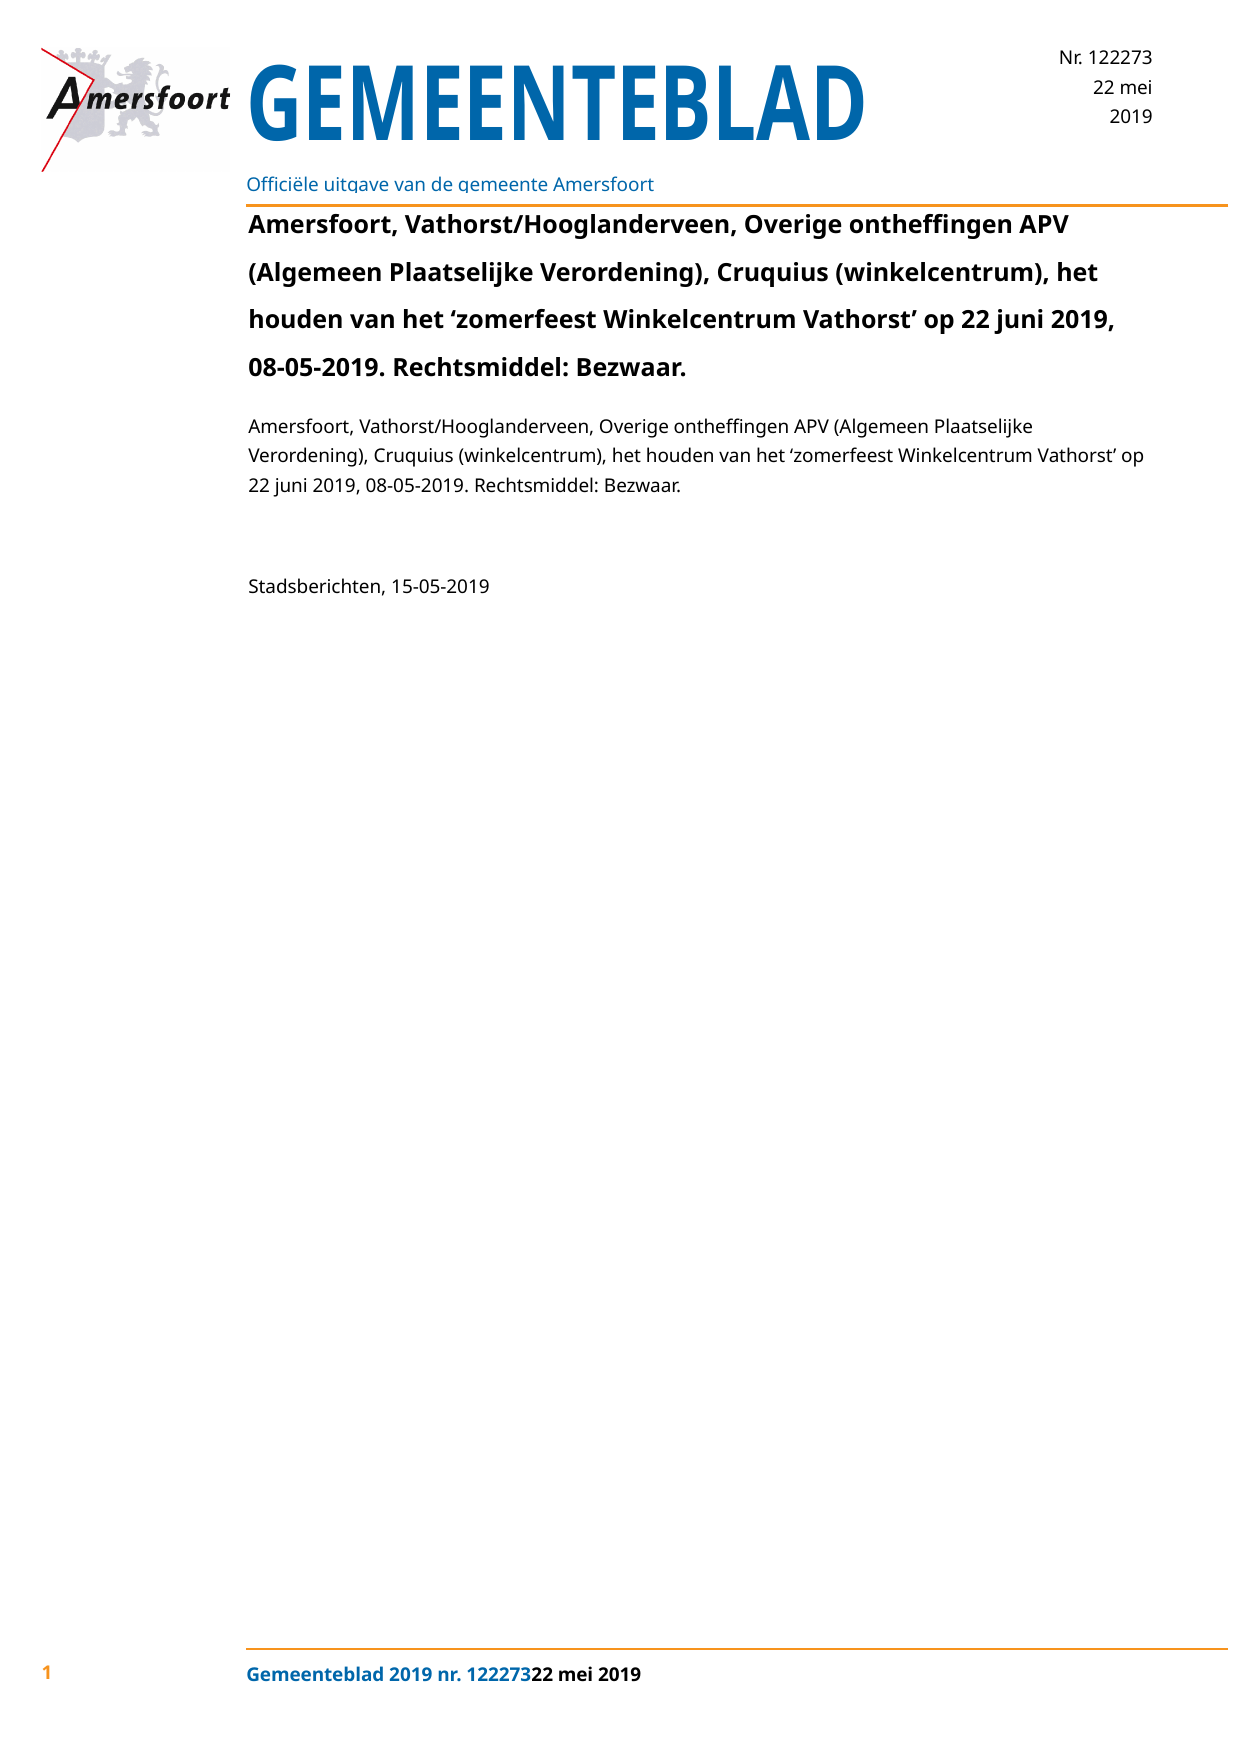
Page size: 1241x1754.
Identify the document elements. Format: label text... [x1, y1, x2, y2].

picture [41, 47, 231, 172]
text Amersfoort, Vathorst/Hooglanderveen, Overige ontheffingen APV (Algemeen Plaatselijke Verordening), Cruquius (winkelcentrum), het houden van het ‘zomerfeest Winkelcentrum Vathorst’ op 22 juni 2019, 08-05-2019. Rechtsmiddel: Bezwaar. [248, 207, 1152, 384]
text Amersfoort, Vathorst/Hooglanderveen, Overige ontheffingen APV (Algemeen Plaatselijke Verordening), Cruquius (winkelcentrum), het houden van het ‘zomerfeest Winkelcentrum Vathorst’ op 22 juni 2019, 08-05-2019. Rechtsmiddel: Bezwaar. [248, 413, 1152, 498]
text Stadsberichten, 15-05-2019 [248, 573, 1152, 599]
